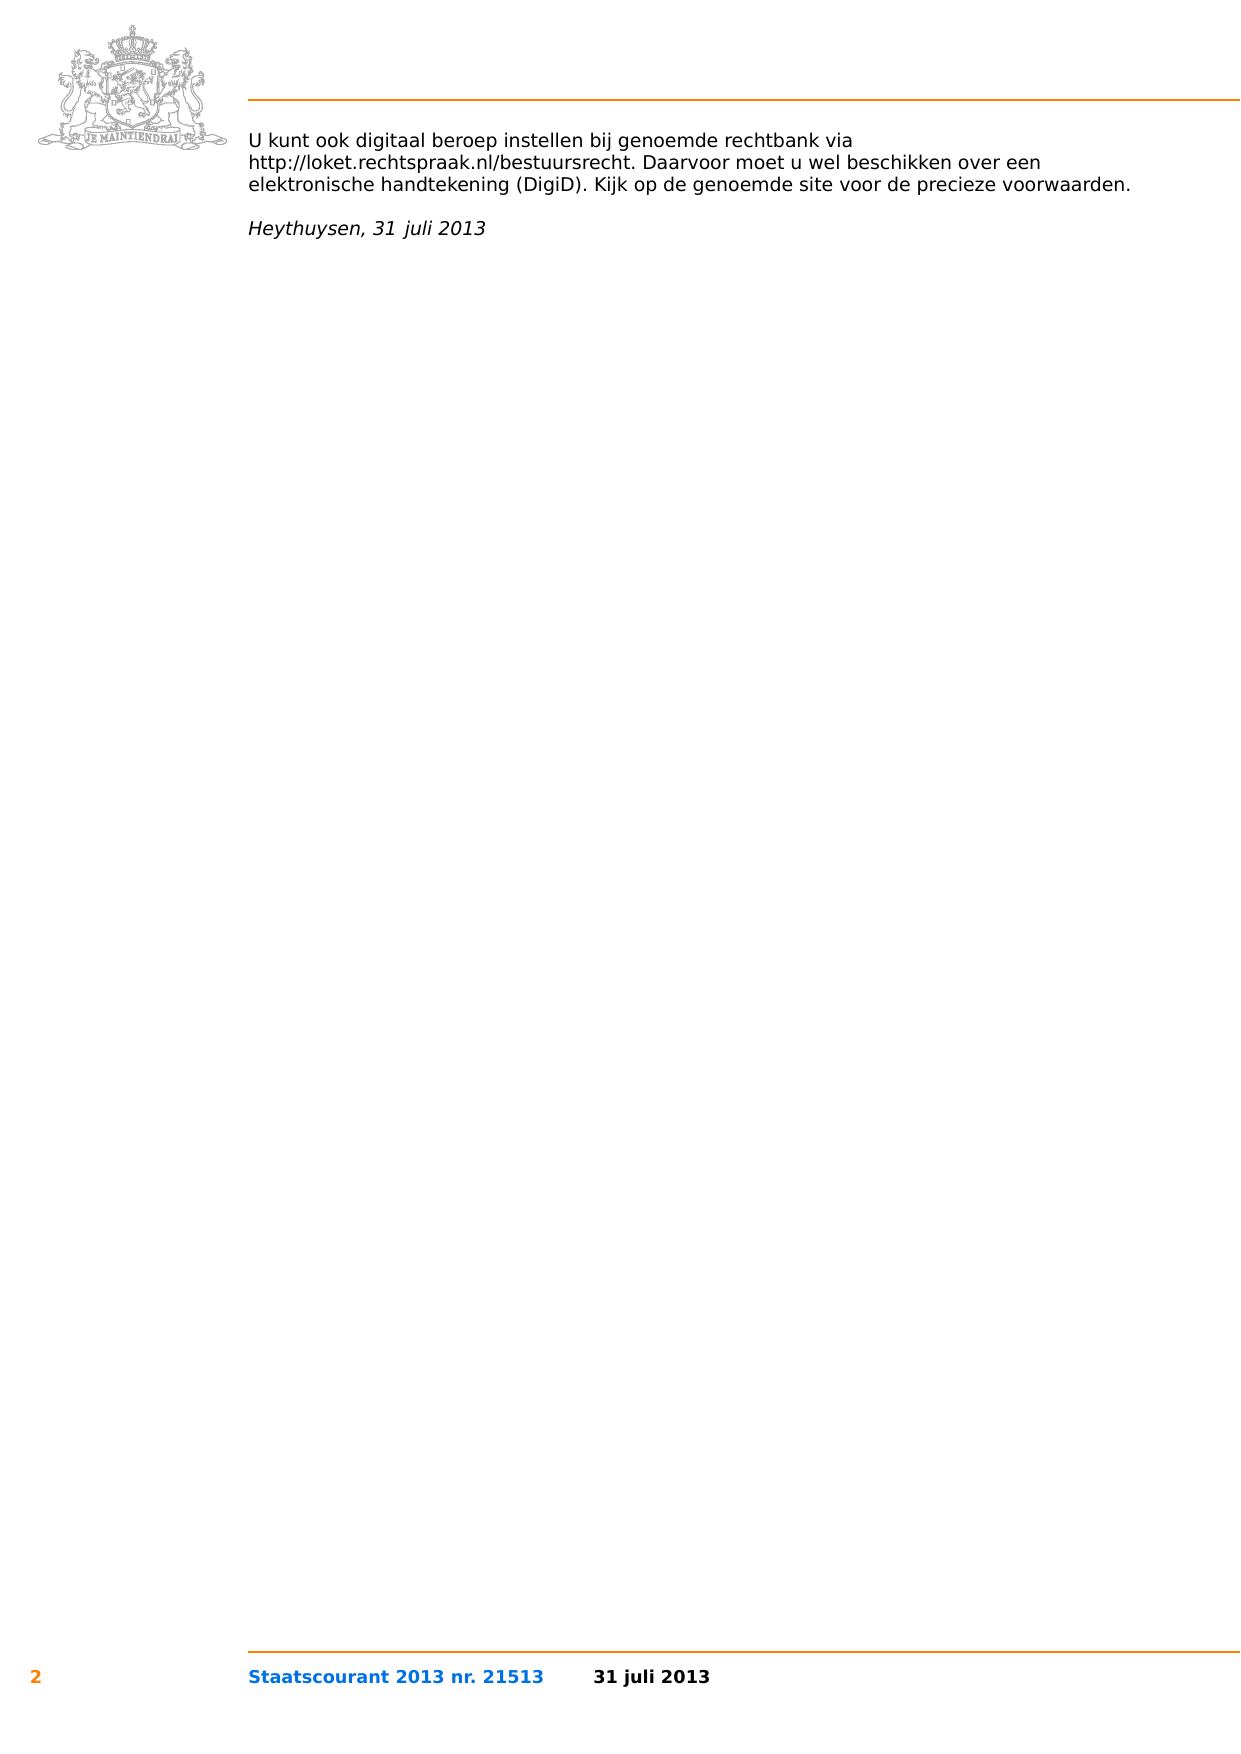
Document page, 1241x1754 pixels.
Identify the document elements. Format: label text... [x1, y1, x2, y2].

picture [38, 25, 227, 150]
text Heythuysen, 31 juli 2013 [248, 218, 1163, 240]
text U kunt ook digitaal beroep instellen bij genoemde rechtbank via http://loket.rechtspraak.nl/bestuursrecht. Daarvoor moet u wel beschikken over een elektronische handtekening (DigiD). Kijk op de genoemde site voor de precieze voorwaarden. [248, 130, 1163, 196]
